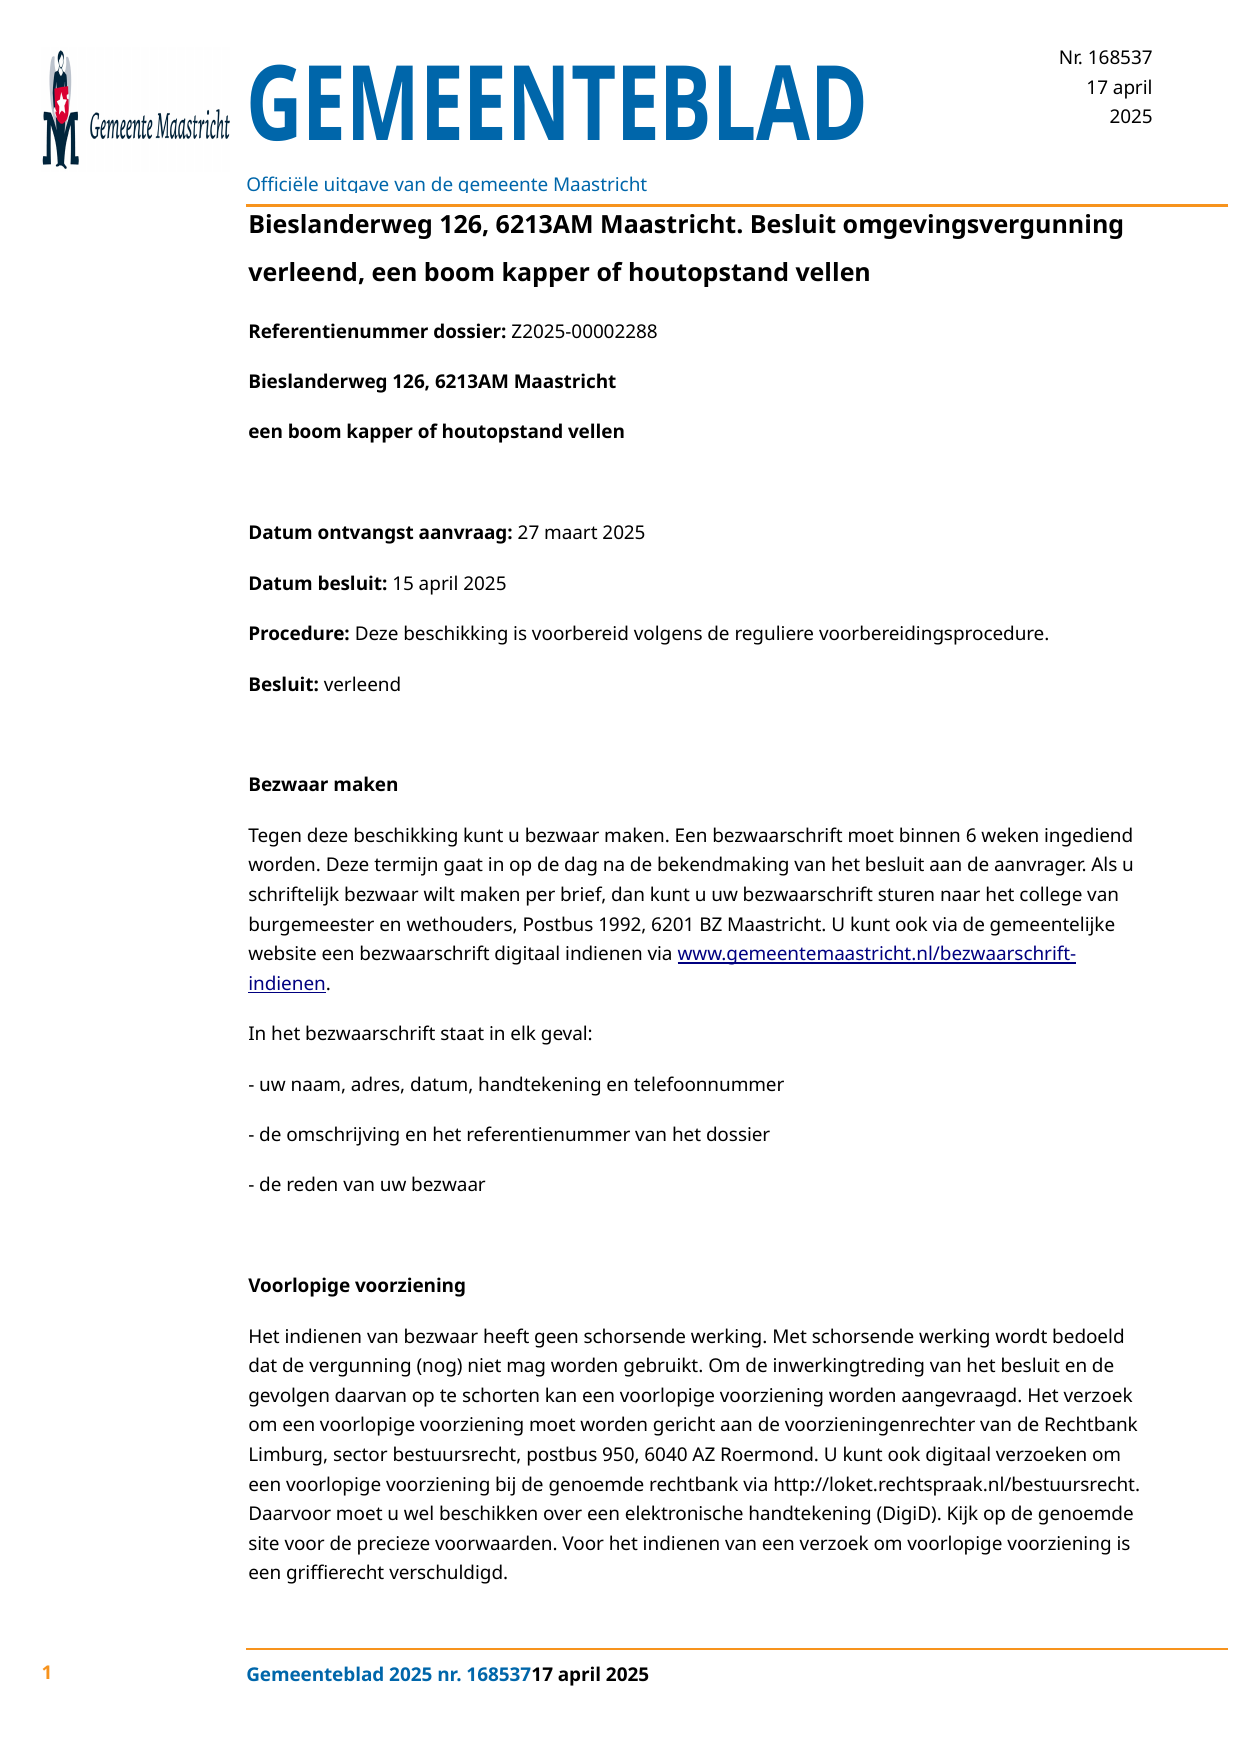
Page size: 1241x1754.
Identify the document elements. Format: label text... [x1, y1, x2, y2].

text Datum ontvangst aanvraag: 27 maart 2025 [248, 519, 1152, 545]
text In het bezwaarschrift staat in elk geval: [248, 1020, 1152, 1046]
text Bieslanderweg 126, 6213AM Maastricht [248, 368, 1152, 394]
text Voorlopige voorziening [248, 1272, 1152, 1298]
text Bieslanderweg 126, 6213AM Maastricht. Besluit omgevingsvergunning verleend, een boom kapper of houtopstand vellen [248, 207, 1152, 288]
picture [41, 47, 231, 172]
text Tegen deze beschikking kunt u bezwaar maken. Een bezwaarschrift moet binnen 6 weken ingediend worden. Deze termijn gaat in op de dag na de bekendmaking van het besluit aan de aanvrager. Als u schriftelijk bezwaar wilt maken per brief, dan kunt u uw bezwaarschrift sturen naar het college van burgemeester en wethouders, Postbus 1992, 6201 BZ Maastricht. U kunt ook via de gemeentelijke website een bezwaarschrift digitaal indienen via www.gemeentemaastricht.nl/bezwaarschrift-indienen. [248, 822, 1152, 996]
text - uw naam, adres, datum, handtekening en telefoonnummer [248, 1071, 1152, 1097]
text een boom kapper of houtopstand vellen [248, 419, 1152, 444]
text - de reden van uw bezwaar [248, 1172, 1152, 1197]
text Referentienummer dossier: Z2025-00002288 [248, 318, 1152, 344]
text Het indienen van bezwaar heeft geen schorsende werking. Met schorsende werking wordt bedoeld dat de vergunning (nog) niet mag worden gebruikt. Om de inwerkingtreding van het besluit en de gevolgen daarvan op te schorten kan een voorlopige voorziening worden aangevraagd. Het verzoek om een voorlopige voorziening moet worden gericht aan de voorzieningenrechter van de Rechtbank Limburg, sector bestuursrecht, postbus 950, 6040 AZ Roermond. U kunt ook digitaal verzoeken om een voorlopige voorziening bij de genoemde rechtbank via http://loket.rechtspraak.nl/bestuursrecht. Daarvoor moet u wel beschikken over een elektronische handtekening (DigiD). Kijk op de genoemde site voor de precieze voorwaarden. Voor het indienen van een verzoek om voorlopige voorziening is een griffierecht verschuldigd. [248, 1323, 1152, 1585]
text Besluit: verleend [248, 671, 1152, 697]
text Procedure: Deze beschikking is voorbereid volgens de reguliere voorbereidingsprocedure. [248, 620, 1152, 646]
text - de omschrijving en het referentienummer van het dossier [248, 1121, 1152, 1147]
text Bezwaar maken [248, 772, 1152, 797]
text Datum besluit: 15 april 2025 [248, 570, 1152, 596]
